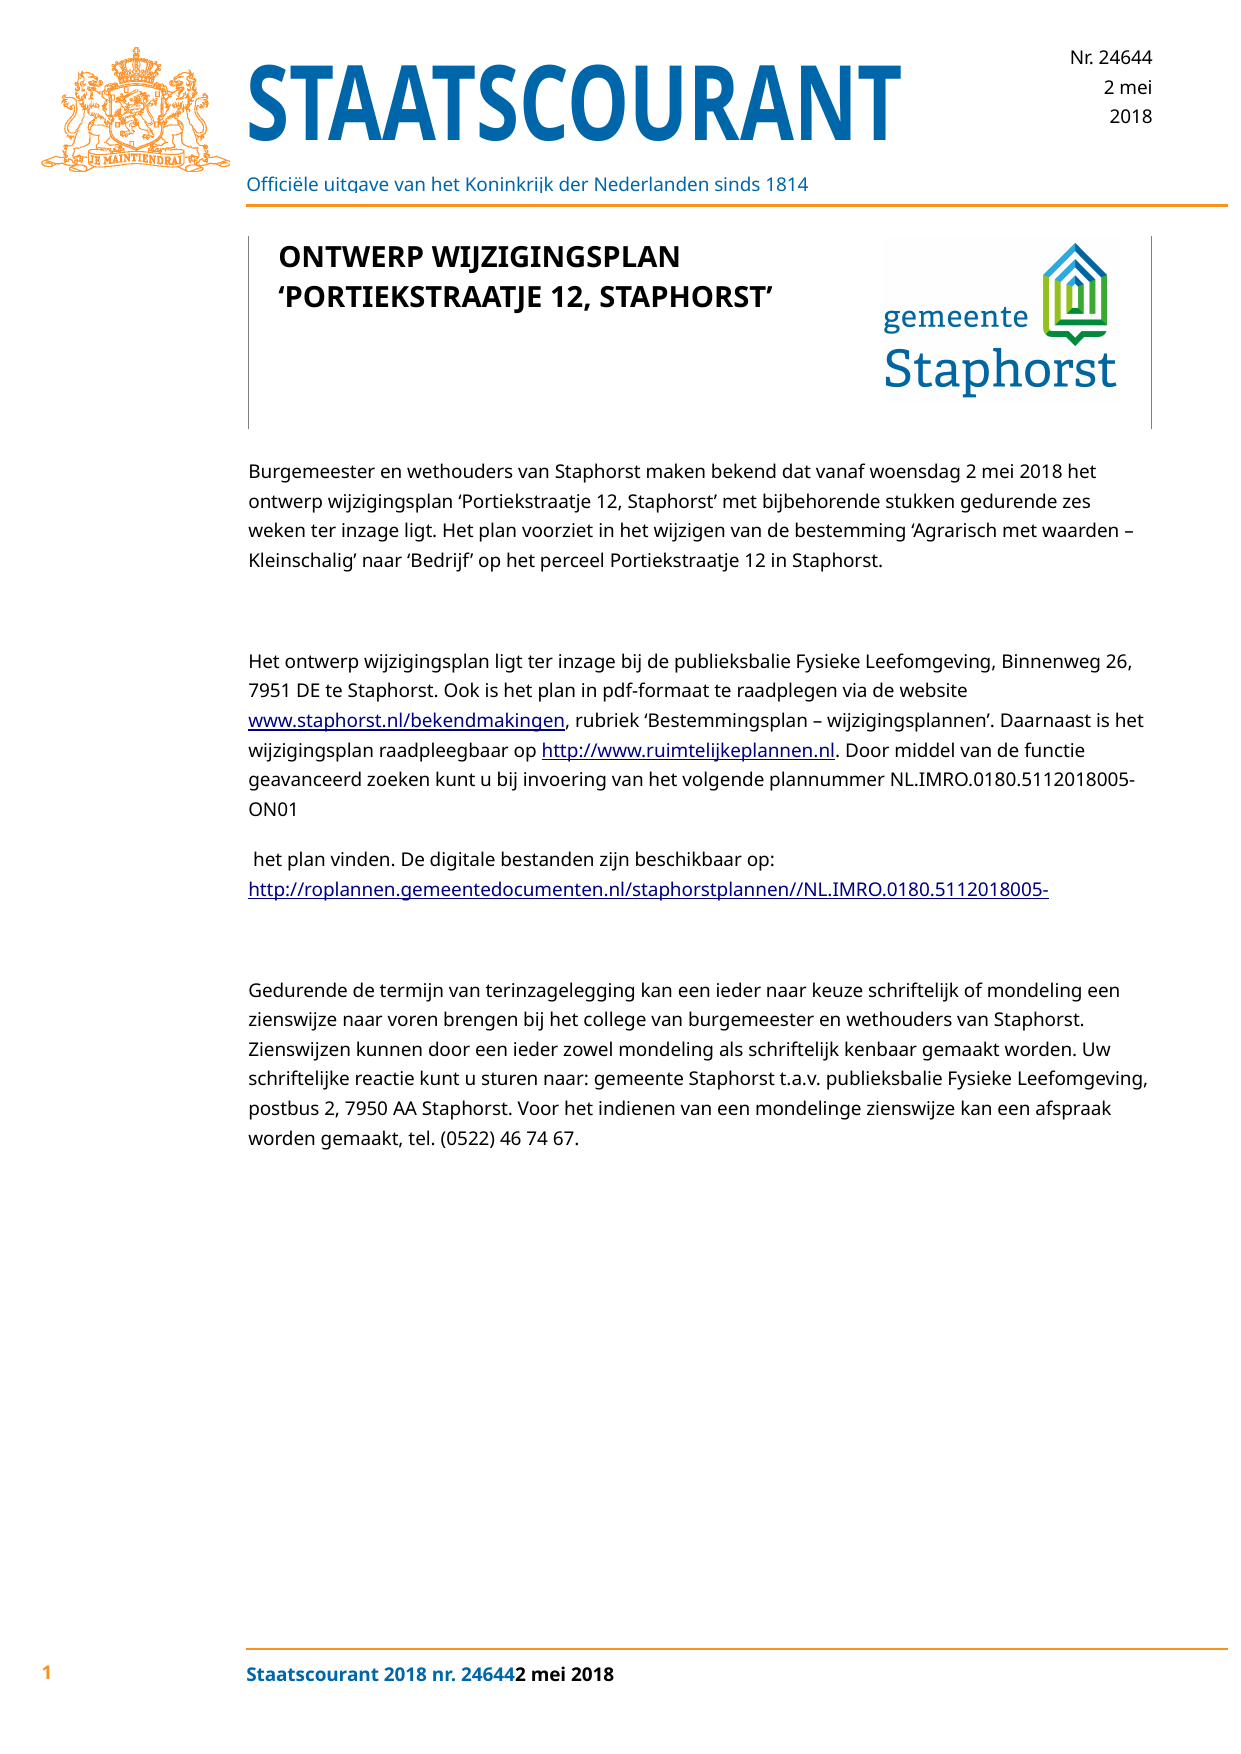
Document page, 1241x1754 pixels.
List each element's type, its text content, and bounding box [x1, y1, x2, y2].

text het plan vinden. De digitale bestanden zijn beschikbaar op: http://roplannen.gemeentedocumenten.nl/staphorstplannen//NL.IMRO.0180.5112018005- [248, 846, 1152, 902]
picture [882, 236, 1119, 404]
picture [41, 47, 231, 172]
table_header [850, 236, 1151, 429]
text Gedurende de termijn van terinzagelegging kan een ieder naar keuze schriftelijk of mondeling een zienswijze naar voren brengen bij het college van burgemeester en wethouders van Staphorst. Zienswijzen kunnen door een ieder zowel mondeling als schriftelijk kenbaar gemaakt worden. Uw schriftelijke reactie kunt u sturen naar: gemeente Staphorst t.a.v. publieksbalie Fysieke Leefomgeving, postbus 2, 7950 AA Staphorst. Voor het indienen van een mondelinge zienswijze kan een afspraak worden gemaakt, tel. (0522) 46 74 67. [248, 977, 1152, 1151]
table_header ONTWERP WIJZIGINGSPLAN ‘PORTIEKSTRAATJE 12, STAPHORST’ [249, 236, 850, 429]
text Burgemeester en wethouders van Staphorst maken bekend dat vanaf woensdag 2 mei 2018 het ontwerp wijzigingsplan ‘Portiekstraatje 12, Staphorst’ met bijbehorende stukken gedurende zes weken ter inzage ligt. Het plan voorziet in het wijzigen van de bestemming ‘Agrarisch met waarden – Kleinschalig’ naar ‘Bedrijf’ op het perceel Portiekstraatje 12 in Staphorst. [248, 458, 1152, 573]
text Het ontwerp wijzigingsplan ligt ter inzage bij de publieksbalie Fysieke Leefomgeving, Binnenweg 26, 7951 DE te Staphorst. Ook is het plan in pdf-formaat te raadplegen via de website www.staphorst.nl/bekendmakingen, rubriek ‘Bestemmingsplan – wijzigingsplannen’. Daarnaast is het wijzigingsplan raadpleegbaar op http://www.ruimtelijkeplannen.nl. Door middel van de functie geavanceerd zoeken kunt u bij invoering van het volgende plannummer NL.IMRO.0180.5112018005-ON01 [248, 648, 1152, 822]
